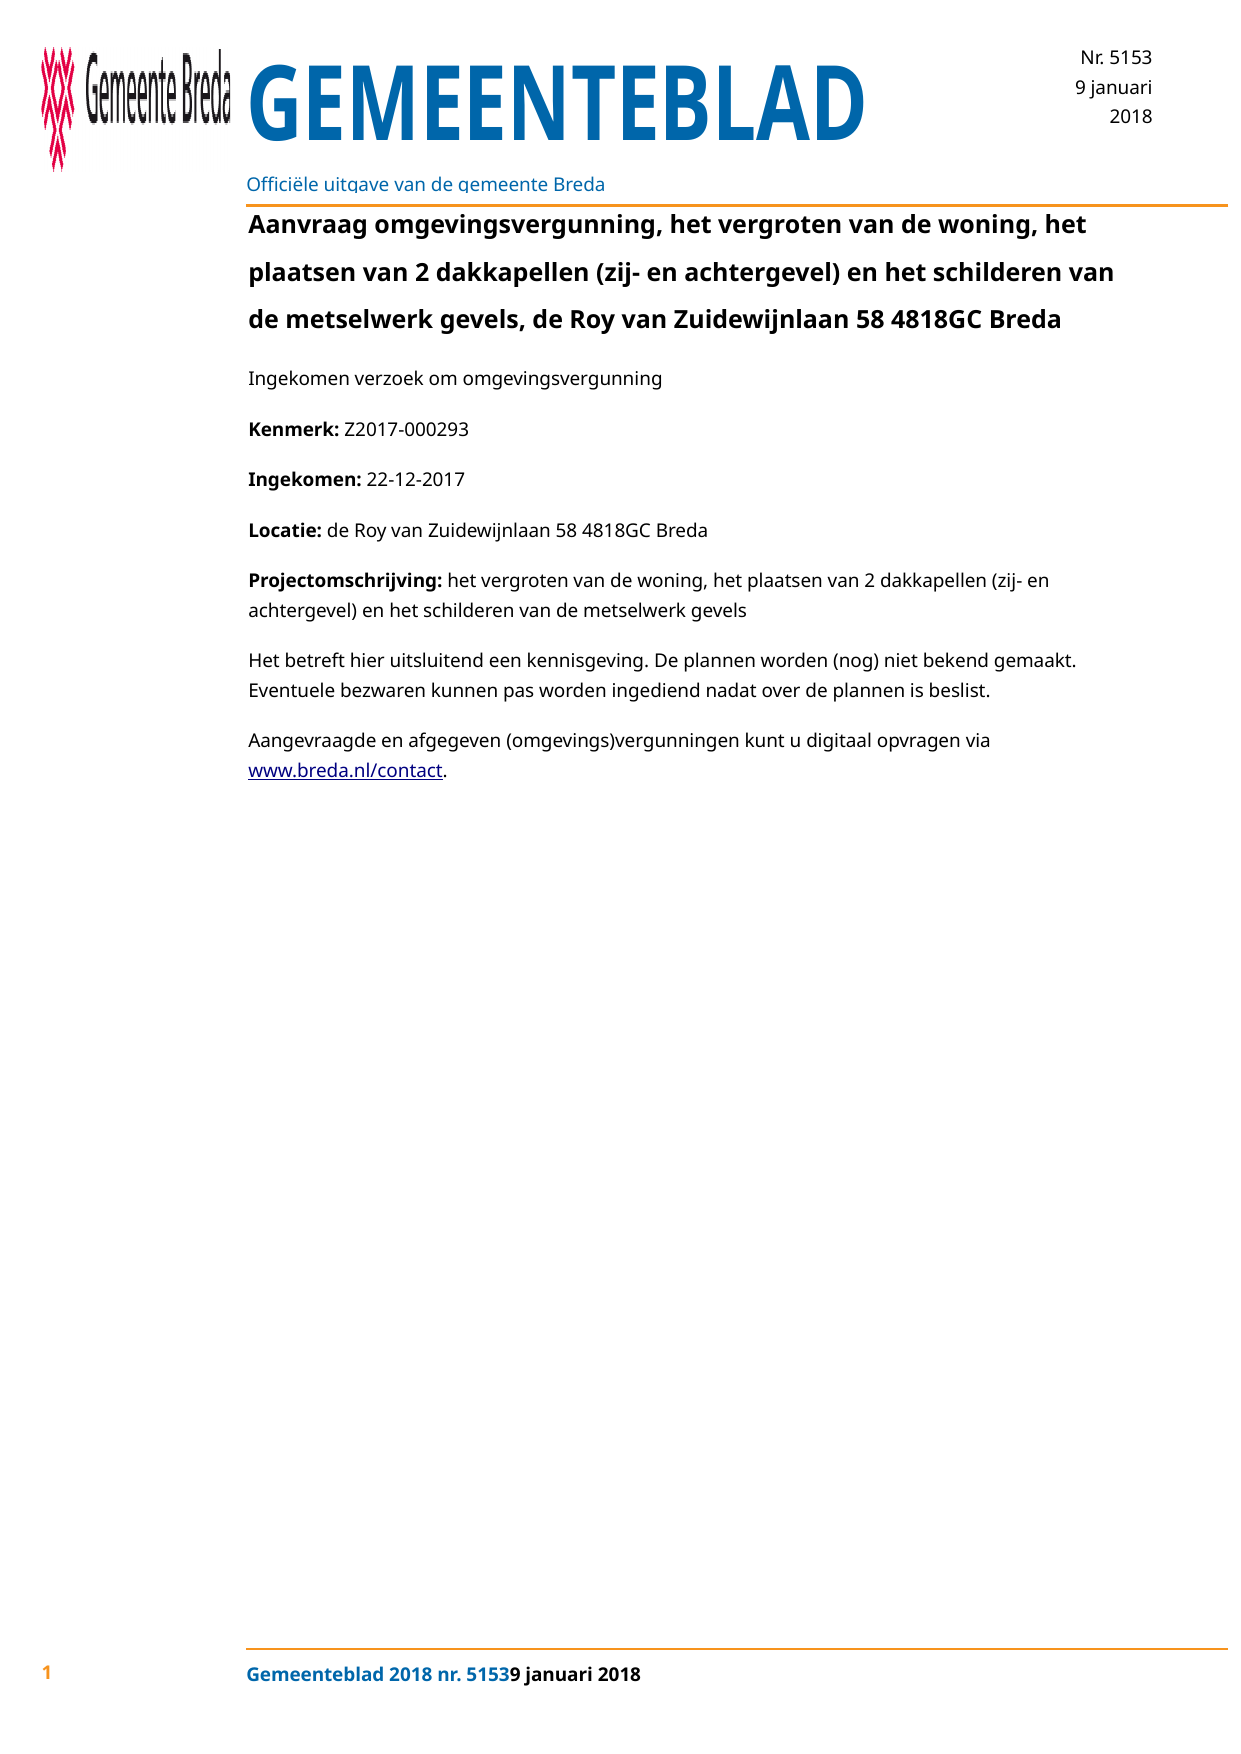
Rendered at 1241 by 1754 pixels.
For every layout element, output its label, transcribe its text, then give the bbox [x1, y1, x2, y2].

text Kenmerk: Z2017-000293 [248, 416, 1152, 442]
text Aangevraagde en afgegeven (omgevings)vergunningen kunt u digitaal opvragen via www.breda.nl/contact. [248, 727, 1152, 782]
text Het betreft hier uitsluitend een kennisgeving. De plannen worden (nog) niet bekend gemaakt. Eventuele bezwaren kunnen pas worden ingediend nadat over de plannen is beslist. [248, 647, 1152, 702]
text Aanvraag omgevingsvergunning, het vergroten van de woning, het plaatsen van 2 dakkapellen (zij- en achtergevel) en het schilderen van de metselwerk gevels, de Roy van Zuidewijnlaan 58 4818GC Breda [248, 207, 1152, 336]
text Projectomschrijving: het vergroten van de woning, het plaatsen van 2 dakkapellen (zij- en achtergevel) en het schilderen van de metselwerk gevels [248, 567, 1152, 622]
text Ingekomen verzoek om omgevingsvergunning [248, 366, 1152, 391]
text Locatie: de Roy van Zuidewijnlaan 58 4818GC Breda [248, 517, 1152, 542]
picture [41, 47, 231, 172]
text Ingekomen: 22-12-2017 [248, 466, 1152, 492]
